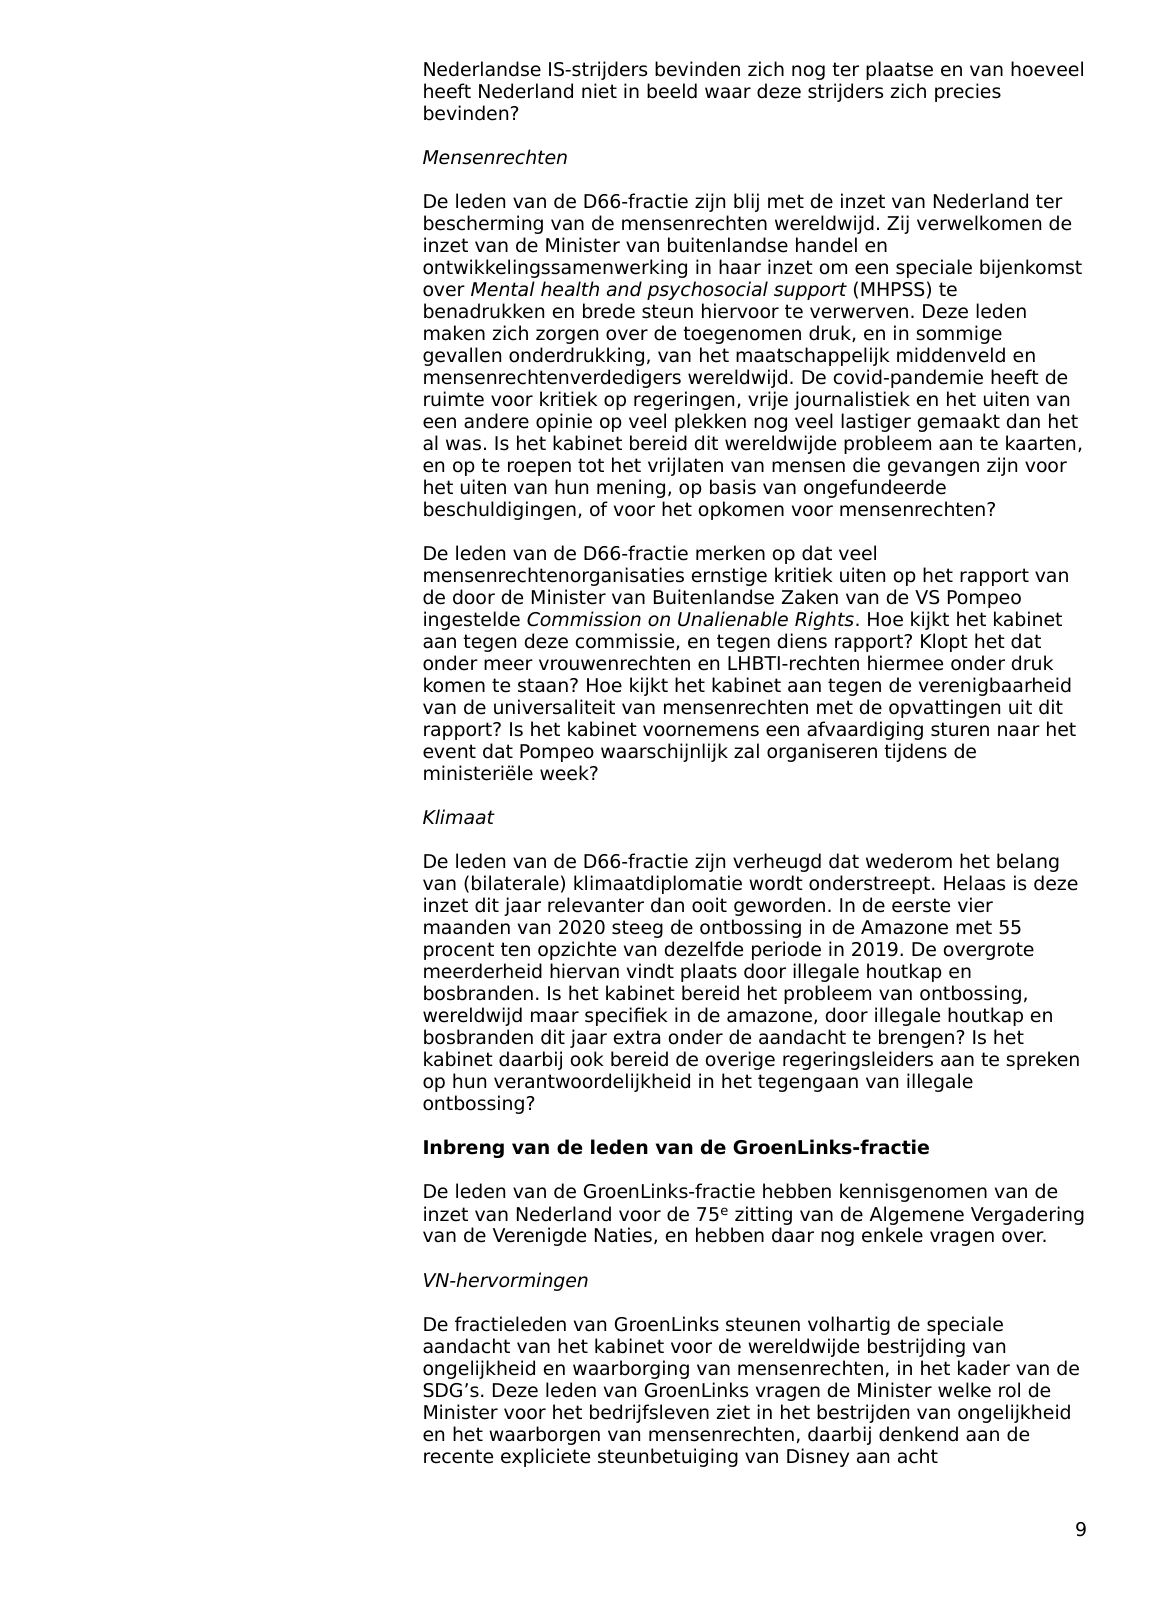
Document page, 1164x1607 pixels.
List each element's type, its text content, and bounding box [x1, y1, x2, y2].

text De leden van de D66-fractie zijn verheugd dat wederom het belang van (bilaterale) klimaatdiplomatie wordt onderstreept. Helaas is deze inzet dit jaar relevanter dan ooit geworden. In de eerste vier maanden van 2020 steeg de ontbossing in de Amazone met 55 procent ten opzichte van dezelfde periode in 2019. De overgrote meerderheid hiervan vindt plaats door illegale houtkap en bosbranden. Is het kabinet bereid het probleem van ontbossing, wereldwijd maar specifiek in de amazone, door illegale houtkap en bosbranden dit jaar extra onder de aandacht te brengen? Is het kabinet daarbij ook bereid de overige regeringsleiders aan te spreken op hun verantwoordelijkheid in het tegengaan van illegale ontbossing? [422, 851, 1087, 1115]
text De leden van de D66-fractie zijn blij met de inzet van Nederland ter bescherming van de mensenrechten wereldwijd. Zij verwelkomen de inzet van de Minister van buitenlandse handel en ontwikkelingssamenwerking in haar inzet om een speciale bijenkomst over Mental health and psychosocial support (MHPSS) te benadrukken en brede steun hiervoor te verwerven. Deze leden maken zich zorgen over de toegenomen druk, en in sommige gevallen onderdrukking, van het maatschappelijk middenveld en mensenrechtenverdedigers wereldwijd. De covid-pandemie heeft de ruimte voor kritiek op regeringen, vrije journalistiek en het uiten van een andere opinie op veel plekken nog veel lastiger gemaakt dan het al was. Is het kabinet bereid dit wereldwijde probleem aan te kaarten, en op te roepen tot het vrijlaten van mensen die gevangen zijn voor het uiten van hun mening, op basis van ongefundeerde beschuldigingen, of voor het opkomen voor mensenrechten? [422, 191, 1087, 521]
subtitle Inbreng van de leden van de GroenLinks-fractie [422, 1137, 1087, 1159]
text De leden van de D66-fractie merken op dat veel mensenrechtenorganisaties ernstige kritiek uiten op het rapport van de door de Minister van Buitenlandse Zaken van de VS Pompeo ingestelde Commission on Unalienable Rights. Hoe kijkt het kabinet aan tegen deze commissie, en tegen diens rapport? Klopt het dat onder meer vrouwenrechten en LHBTI-rechten hiermee onder druk komen te staan? Hoe kijkt het kabinet aan tegen de verenigbaarheid van de universaliteit van mensenrechten met de opvattingen uit dit rapport? Is het kabinet voornemens een afvaardiging sturen naar het event dat Pompeo waarschijnlijk zal organiseren tijdens de ministeriële week? [422, 543, 1087, 785]
text De leden van de GroenLinks-fractie hebben kennisgenomen van de inzet van Nederland voor de 75e zitting van de Algemene Vergadering van de Verenigde Naties, en hebben daar nog enkele vragen over. [422, 1181, 1087, 1247]
text De fractieleden van GroenLinks steunen volhartig de speciale aandacht van het kabinet voor de wereldwijde bestrijding van ongelijkheid en waarborging van mensenrechten, in het kader van de SDG’s. Deze leden van GroenLinks vragen de Minister welke rol de Minister voor het bedrijfsleven ziet in het bestrijden van ongelijkheid en het waarborgen van mensenrechten, daarbij denkend aan de recente expliciete steunbetuiging van Disney aan acht [422, 1314, 1087, 1468]
subtitle VN-hervormingen [422, 1269, 1087, 1292]
subtitle Mensenrechten [422, 147, 1087, 169]
subtitle Klimaat [422, 807, 1087, 829]
text Nederlandse IS-strijders bevinden zich nog ter plaatse en van hoeveel heeft Nederland niet in beeld waar deze strijders zich precies bevinden? [422, 59, 1087, 125]
